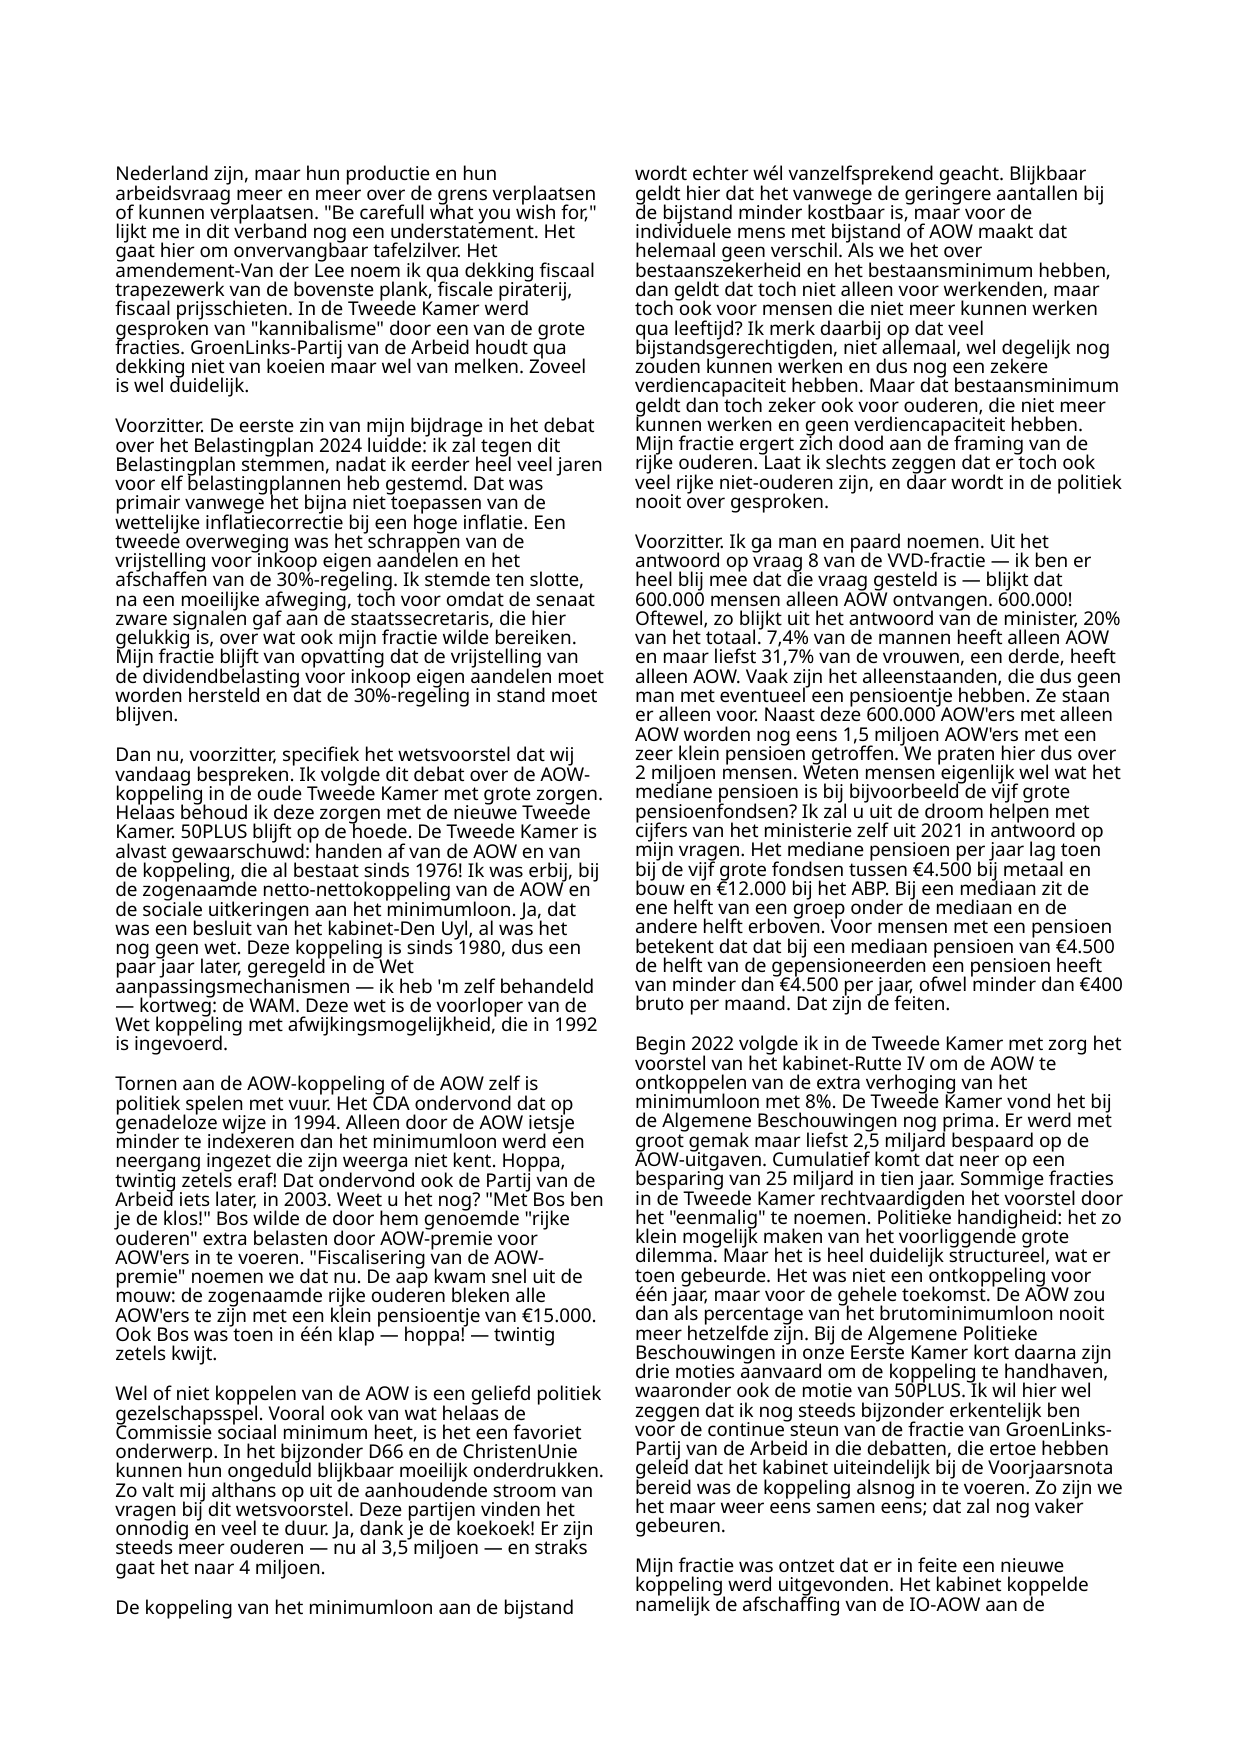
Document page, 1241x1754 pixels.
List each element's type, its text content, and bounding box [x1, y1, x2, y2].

text Voorzitter. De eerste zin van mijn bijdrage in het debat over het Belastingplan 2024 luidde: ik zal tegen dit Belastingplan stemmen, nadat ik eerder heel veel jaren voor elf belastingplannen heb gestemd. Dat was primair vanwege het bijna niet toepassen van de wettelijke inflatiecorrectie bij een hoge inflatie. Een tweede overweging was het schrappen van de vrijstelling voor inkoop eigen aandelen en het afschaffen van de 30%-regeling. Ik stemde ten slotte, na een moeilijke afweging, toch voor omdat de senaat zware signalen gaf aan de staatssecretaris, die hier gelukkig is, over wat ook mijn fractie wilde bereiken. Mijn fractie blijft van opvatting dat de vrijstelling van de dividendbelasting voor inkoop eigen aandelen moet worden hersteld en dat de 30%-regeling in stand moet blijven. [115, 417, 605, 726]
text Voorzitter. Ik ga man en paard noemen. Uit het antwoord op vraag 8 van de VVD-fractie — ik ben er heel blij mee dat die vraag gesteld is — blijkt dat 600.000 mensen alleen AOW ontvangen. 600.000! Oftewel, zo blijkt uit het antwoord van de minister, 20% van het totaal. 7,4% van de mannen heeft alleen AOW en maar liefst 31,7% van de vrouwen, een derde, heeft alleen AOW. Vaak zijn het alleenstaanden, die dus geen man met eventueel een pensioentje hebben. Ze staan er alleen voor. Naast deze 600.000 AOW'ers met alleen AOW worden nog eens 1,5 miljoen AOW'ers met een zeer klein pensioen getroffen. We praten hier dus over 2 miljoen mensen. Weten mensen eigenlijk wel wat het mediane pensioen is bij bijvoorbeeld de vijf grote pensioenfondsen? Ik zal u uit de droom helpen met cijfers van het ministerie zelf uit 2021 in antwoord op mijn vragen. Het mediane pensioen per jaar lag toen bij de vijf grote fondsen tussen €4.500 bij metaal en bouw en €12.000 bij het ABP. Bij een mediaan zit de ene helft van een groep onder de mediaan en de andere helft erboven. Voor mensen met een pensioen betekent dat dat bij een mediaan pensioen van €4.500 de helft van de gepensioneerden een pensioen heeft van minder dan €4.500 per jaar, ofwel minder dan €400 bruto per maand. Dat zijn de feiten. [635, 533, 1125, 1015]
text wordt echter wél vanzelfsprekend geacht. Blijkbaar geldt hier dat het vanwege de geringere aantallen bij de bijstand minder kostbaar is, maar voor de individuele mens met bijstand of AOW maakt dat helemaal geen verschil. Als we het over bestaanszekerheid en het bestaansminimum hebben, dan geldt dat toch niet alleen voor werkenden, maar toch ook voor mensen die niet meer kunnen werken qua leeftijd? Ik merk daarbij op dat veel bijstandsgerechtigden, niet allemaal, wel degelijk nog zouden kunnen werken en dus nog een zekere verdiencapaciteit hebben. Maar dat bestaansminimum geldt dan toch zeker ook voor ouderen, die niet meer kunnen werken en geen verdiencapaciteit hebben. Mijn fractie ergert zich dood aan de framing van de rijke ouderen. Laat ik slechts zeggen dat er toch ook veel rijke niet-ouderen zijn, en daar wordt in de politiek nooit over gesproken. [635, 165, 1125, 512]
text Tornen aan de AOW-koppeling of de AOW zelf is politiek spelen met vuur. Het CDA ondervond dat op genadeloze wijze in 1994. Alleen door de AOW ietsje minder te indexeren dan het minimumloon werd een neergang ingezet die zijn weerga niet kent. Hoppa, twintig zetels eraf! Dat ondervond ook de Partij van de Arbeid iets later, in 2003. Weet u het nog? "Met Bos ben je de klos!" Bos wilde de door hem genoemde "rijke ouderen" extra belasten door AOW-premie voor AOW'ers in te voeren. "Fiscalisering van de AOW-premie" noemen we dat nu. De aap kwam snel uit de mouw: de zogenaamde rijke ouderen bleken alle AOW'ers te zijn met een klein pensioentje van €15.000. Ook Bos was toen in één klap — hoppa! — twintig zetels kwijt. [115, 1075, 605, 1364]
text De koppeling van het minimumloon aan de bijstand [115, 1599, 605, 1618]
text Begin 2022 volgde ik in de Tweede Kamer met zorg het voorstel van het kabinet-Rutte IV om de AOW te ontkoppelen van de extra verhoging van het minimumloon met 8%. De Tweede Kamer vond het bij de Algemene Beschouwingen nog prima. Er werd met groot gemak maar liefst 2,5 miljard bespaard op de AOW-uitgaven. Cumulatief komt dat neer op een besparing van 25 miljard in tien jaar. Sommige fracties in de Tweede Kamer rechtvaardigden het voorstel door het "eenmalig" te noemen. Politieke handigheid: het zo klein mogelijk maken van het voorliggende grote dilemma. Maar het is heel duidelijk structureel, wat er toen gebeurde. Het was niet een ontkoppeling voor één jaar, maar voor de gehele toekomst. De AOW zou dan als percentage van het brutominimumloon nooit meer hetzelfde zijn. Bij de Algemene Politieke Beschouwingen in onze Eerste Kamer kort daarna zijn drie moties aanvaard om de koppeling te handhaven, waaronder ook de motie van 50PLUS. Ik wil hier wel zeggen dat ik nog steeds bijzonder erkentelijk ben voor de continue steun van de fractie van GroenLinks-Partij van de Arbeid in die debatten, die ertoe hebben geleid dat het kabinet uiteindelijk bij de Voorjaarsnota bereid was de koppeling alsnog in te voeren. Zo zijn we het maar weer eens samen eens; dat zal nog vaker gebeuren. [635, 1035, 1125, 1536]
text Wel of niet koppelen van de AOW is een geliefd politiek gezelschapsspel. Vooral ook van wat helaas de Commissie sociaal minimum heet, is het een favoriet onderwerp. In het bijzonder D66 en de ChristenUnie kunnen hun ongeduld blijkbaar moeilijk onderdrukken. Zo valt mij althans op uit de aanhoudende stroom van vragen bij dit wetsvoorstel. Deze partijen vinden het onnodig en veel te duur. Ja, dank je de koekoek! Er zijn steeds meer ouderen — nu al 3,5 miljoen — en straks gaat het naar 4 miljoen. [115, 1385, 605, 1578]
text Mijn fractie was ontzet dat er in feite een nieuwe koppeling werd uitgevonden. Het kabinet koppelde namelijk de afschaffing van de IO-AOW aan de [635, 1557, 1125, 1615]
text Dan nu, voorzitter, specifiek het wetsvoorstel dat wij vandaag bespreken. Ik volgde dit debat over de AOW-koppeling in de oude Tweede Kamer met grote zorgen. Helaas behoud ik deze zorgen met de nieuwe Tweede Kamer. 50PLUS blijft op de hoede. De Tweede Kamer is alvast gewaarschuwd: handen af van de AOW en van de koppeling, die al bestaat sinds 1976! Ik was erbij, bij de zogenaamde netto-nettokoppeling van de AOW en de sociale uitkeringen aan het minimumloon. Ja, dat was een besluit van het kabinet-Den Uyl, al was het nog geen wet. Deze koppeling is sinds 1980, dus een paar jaar later, geregeld in de Wet aanpassingsmechanismen — ik heb 'm zelf behandeld — kortweg: de WAM. Deze wet is de voorloper van de Wet koppeling met afwijkingsmogelijkheid, die in 1992 is ingevoerd. [115, 746, 605, 1055]
text Nederland zijn, maar hun productie en hun arbeidsvraag meer en meer over de grens verplaatsen of kunnen verplaatsen. "Be carefull what you wish for," lijkt me in dit verband nog een understatement. Het gaat hier om onvervangbaar tafelzilver. Het amendement-Van der Lee noem ik qua dekking fiscaal trapezewerk van de bovenste plank, fiscale piraterij, fiscaal prijsschieten. In de Tweede Kamer werd gesproken van "kannibalisme" door een van de grote fracties. GroenLinks-Partij van de Arbeid houdt qua dekking niet van koeien maar wel van melken. Zoveel is wel duidelijk. [115, 165, 605, 397]
